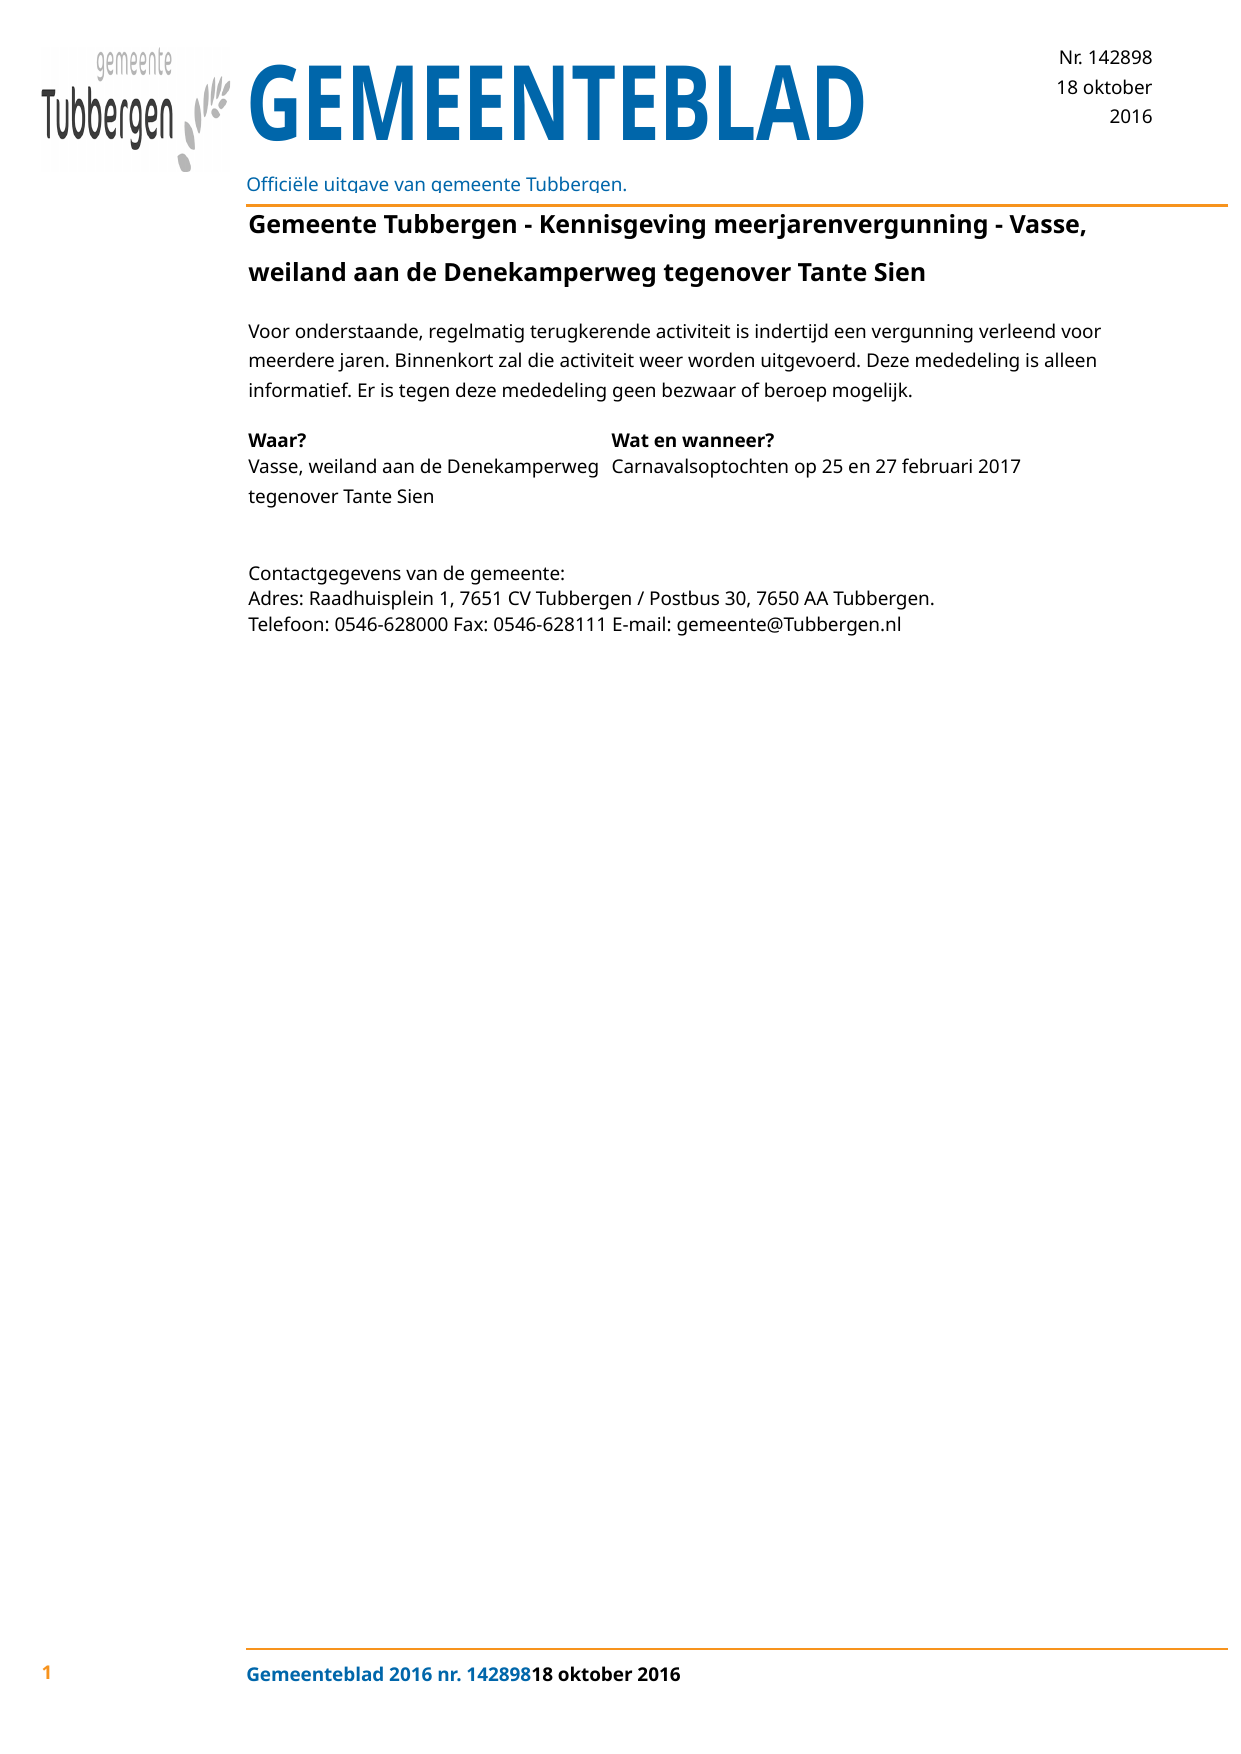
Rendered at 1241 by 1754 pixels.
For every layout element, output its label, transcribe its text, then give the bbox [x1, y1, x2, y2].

text Contactgegevens van de gemeente: [248, 560, 1152, 585]
text Gemeente Tubbergen - Kennisgeving meerjarenvergunning - Vasse, weiland aan de Denekamperweg tegenover Tante Sien [248, 207, 1152, 288]
text Voor onderstaande, regelmatig terugkerende activiteit is indertijd een vergunning verleend voor meerdere jaren. Binnenkort zal die activiteit weer worden uitgevoerd. Deze mededeling is alleen informatief. Er is tegen deze mededeling geen bezwaar of beroep mogelijk. [248, 318, 1152, 403]
text Adres: Raadhuisplein 1, 7651 CV Tubbergen / Postbus 30, 7650 AA Tubbergen. [248, 585, 1152, 611]
text Telefoon: 0546-628000 Fax: 0546-628111 E-mail: gemeente@Tubbergen.nl [248, 611, 1152, 637]
picture [41, 47, 231, 172]
table_header Wat en wanneer? [611, 428, 1152, 453]
table_cell Carnavalsoptochten op 25 en 27 februari 2017 [611, 453, 1152, 509]
table_cell Vasse, weiland aan de Denekamperweg tegenover Tante Sien [248, 453, 611, 509]
table_header Waar? [248, 428, 611, 453]
